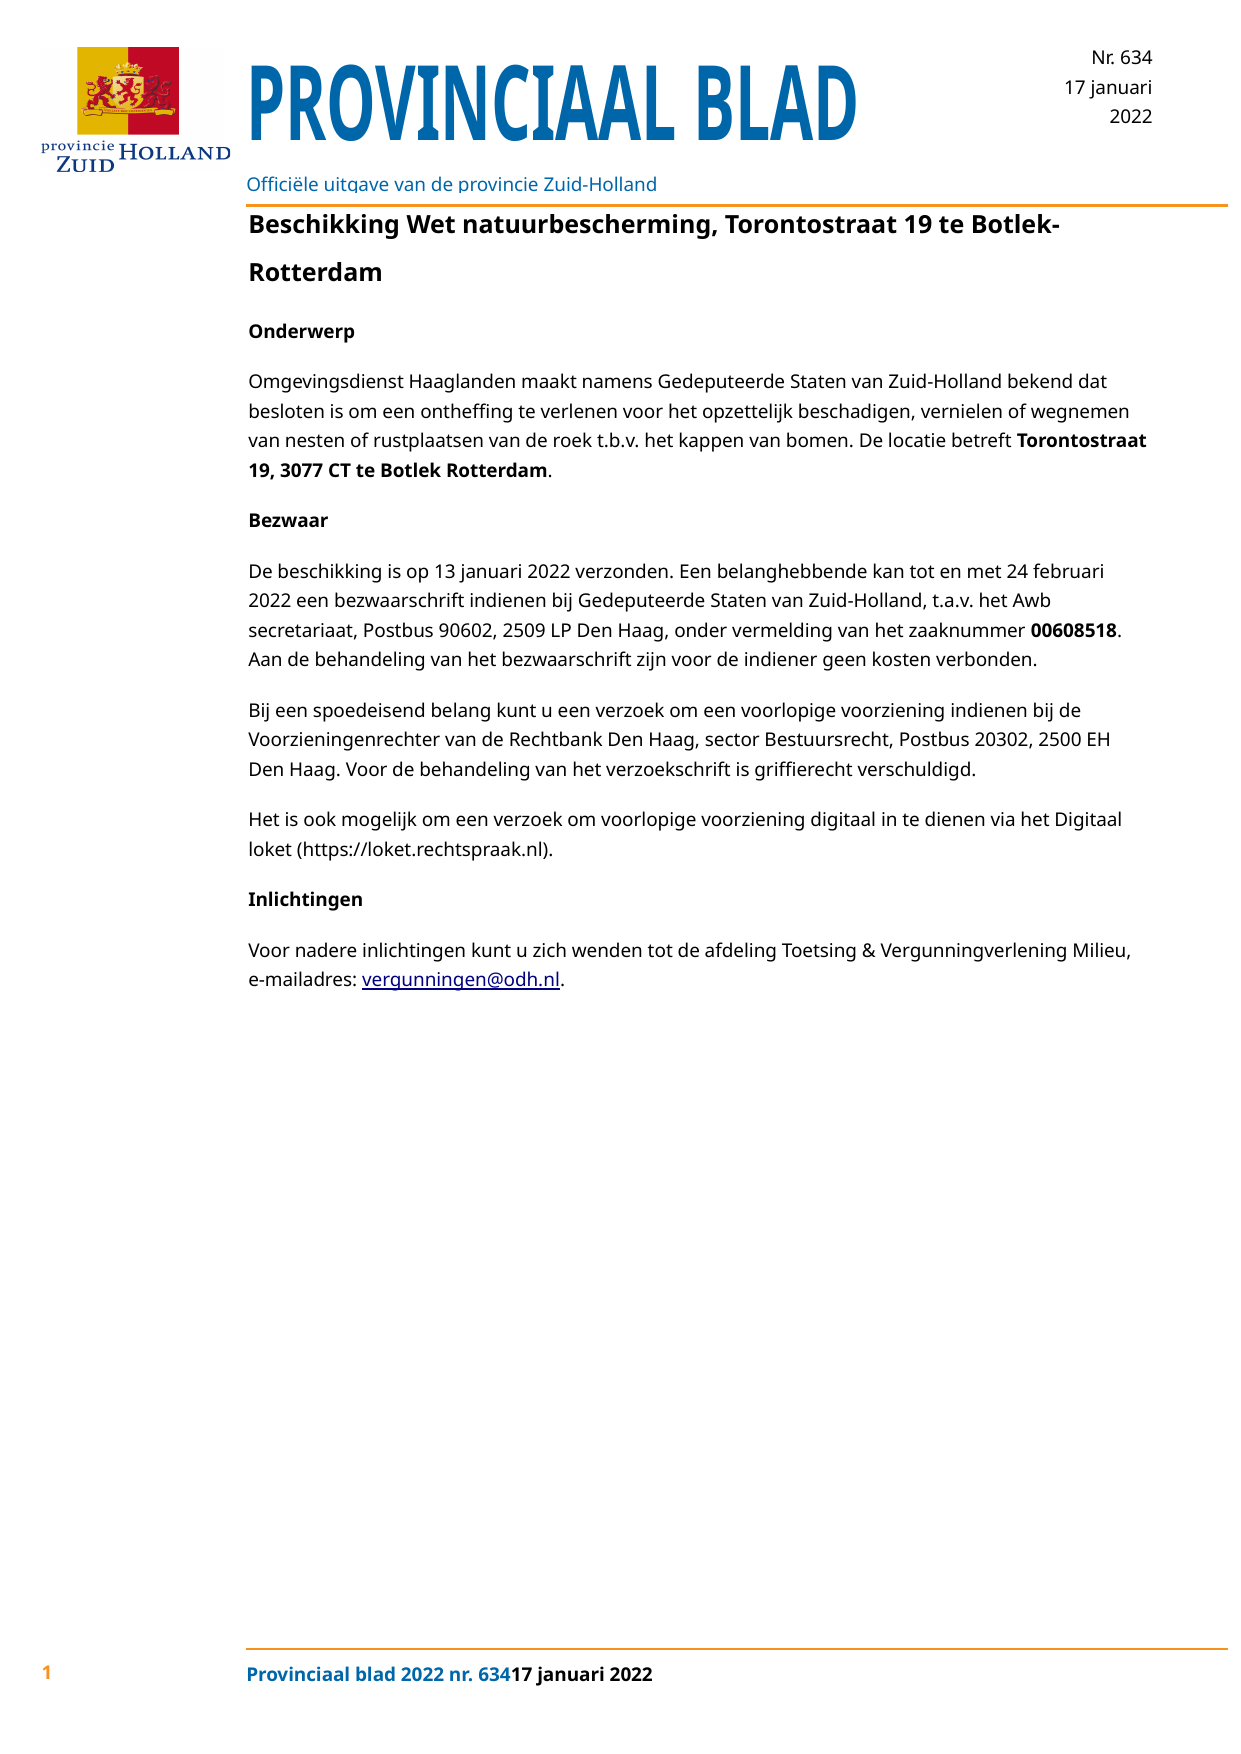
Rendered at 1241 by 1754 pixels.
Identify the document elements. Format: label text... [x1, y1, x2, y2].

text Inlichtingen [248, 887, 1152, 912]
text Beschikking Wet natuurbescherming, Torontostraat 19 te Botlek-Rotterdam [248, 207, 1152, 288]
picture [41, 47, 231, 172]
text Bij een spoedeisend belang kunt u een verzoek om een voorlopige voorziening indienen bij de Voorzieningenrechter van de Rechtbank Den Haag, sector Bestuursrecht, Postbus 20302, 2500 EH Den Haag. Voor de behandeling van het verzoekschrift is griffierecht verschuldigd. [248, 697, 1152, 782]
text Voor nadere inlichtingen kunt u zich wenden tot de afdeling Toetsing & Vergunningverlening Milieu, e-mailadres: vergunningen@odh.nl. [248, 937, 1152, 992]
text Omgevingsdienst Haaglanden maakt namens Gedeputeerde Staten van Zuid-Holland bekend dat besloten is om een ontheffing te verlenen voor het opzettelijk beschadigen, vernielen of wegnemen van nesten of rustplaatsen van de roek t.b.v. het kappen van bomen. De locatie betreft Torontostraat 19, 3077 CT te Botlek Rotterdam. [248, 368, 1152, 483]
text Het is ook mogelijk om een verzoek om voorlopige voorziening digitaal in te dienen via het Digitaal loket (https://loket.rechtspraak.nl). [248, 807, 1152, 862]
text Bezwaar [248, 507, 1152, 533]
text De beschikking is op 13 januari 2022 verzonden. Een belanghebbende kan tot en met 24 februari 2022 een bezwaarschrift indienen bij Gedeputeerde Staten van Zuid-Holland, t.a.v. het Awb secretariaat, Postbus 90602, 2509 LP Den Haag, onder vermelding van het zaaknummer 00608518. Aan de behandeling van het bezwaarschrift zijn voor de indiener geen kosten verbonden. [248, 558, 1152, 672]
text Onderwerp [248, 318, 1152, 344]
